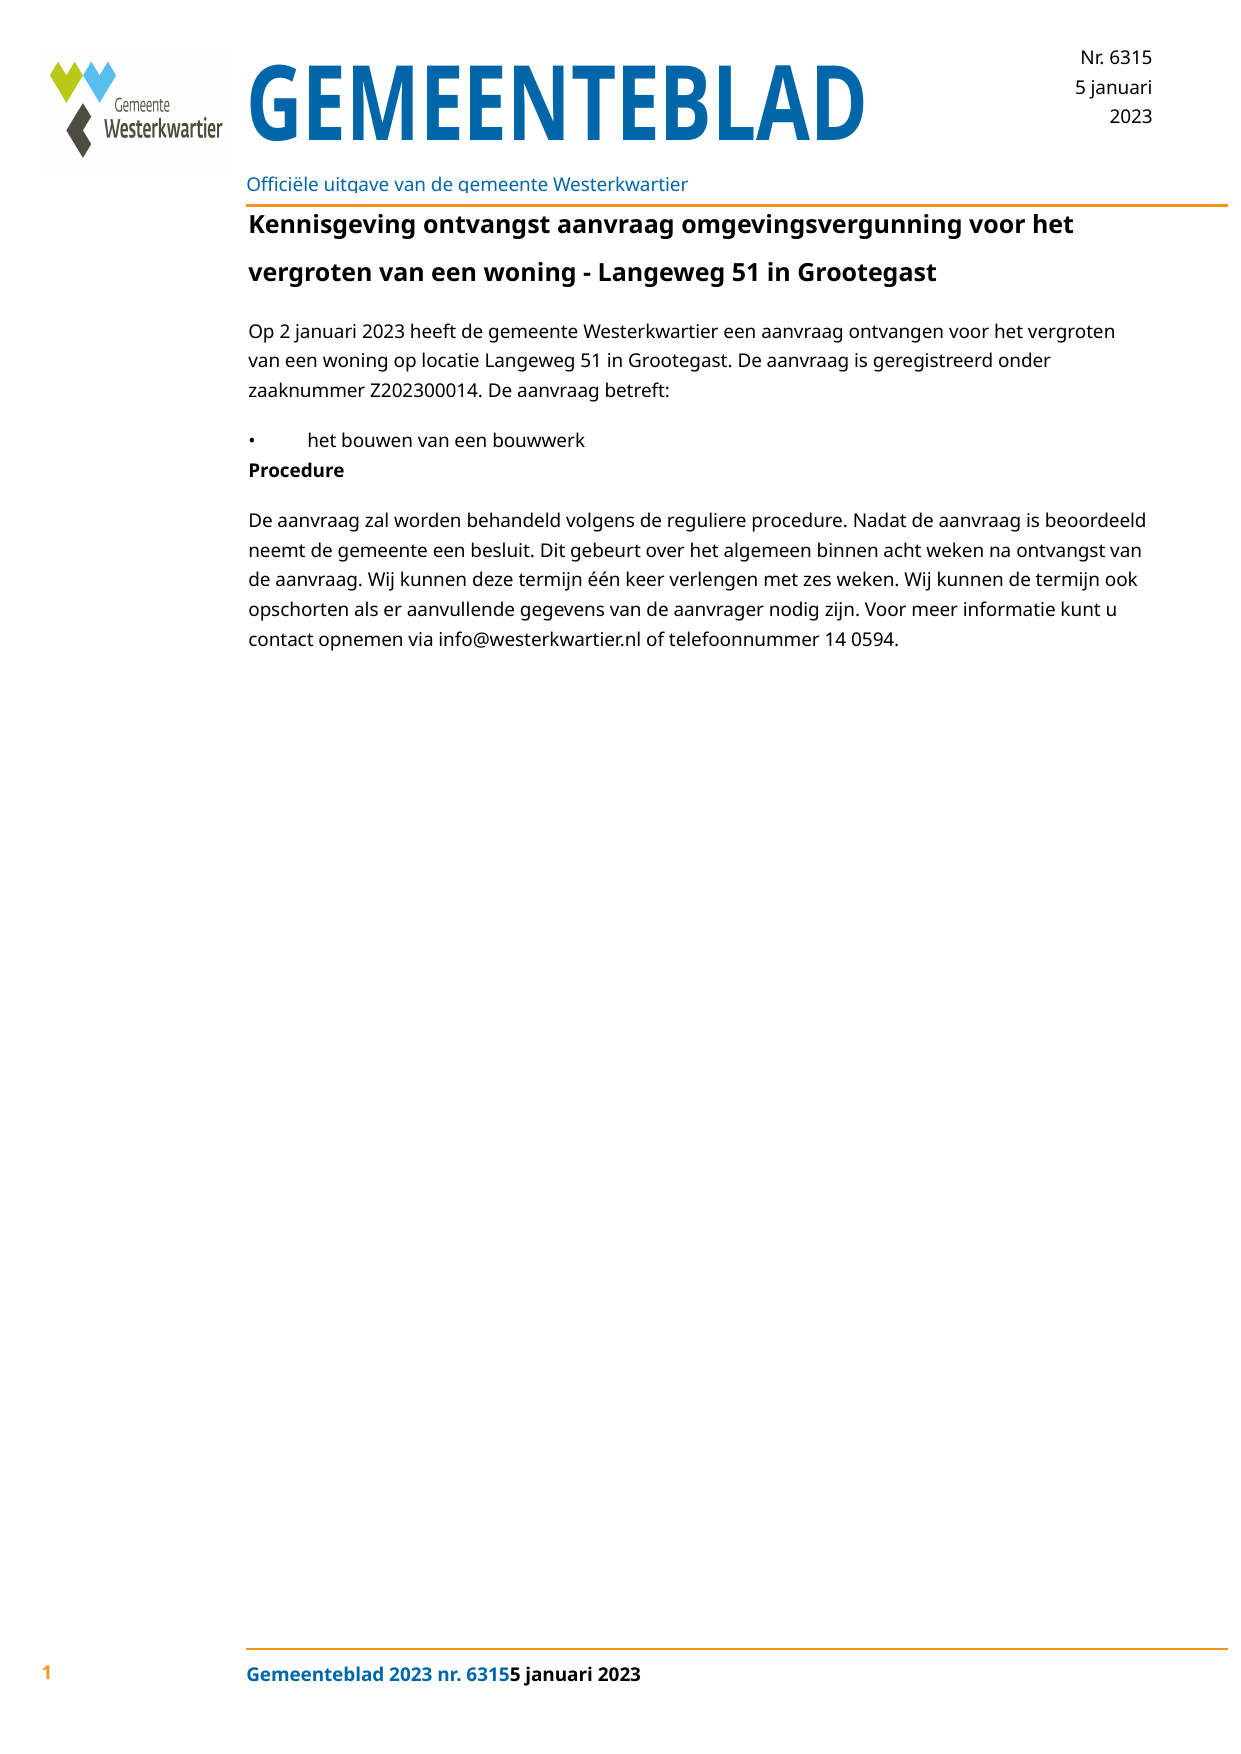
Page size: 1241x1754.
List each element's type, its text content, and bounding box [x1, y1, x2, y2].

picture [41, 47, 231, 172]
text Op 2 januari 2023 heeft de gemeente Westerkwartier een aanvraag ontvangen voor het vergroten van een woning op locatie Langeweg 51 in Grootegast. De aanvraag is geregistreerd onder zaaknummer Z202300014. De aanvraag betreft: [248, 318, 1152, 403]
text Procedure [248, 457, 1152, 483]
text Kennisgeving ontvangst aanvraag omgevingsvergunning voor het vergroten van een woning - Langeweg 51 in Grootegast [248, 207, 1152, 288]
text De aanvraag zal worden behandeld volgens de reguliere procedure. Nadat de aanvraag is beoordeeld neemt de gemeente een besluit. Dit gebeurt over het algemeen binnen acht weken na ontvangst van de aanvraag. Wij kunnen deze termijn één keer verlengen met zes weken. Wij kunnen de termijn ook opschorten als er aanvullende gegevens van de aanvrager nodig zijn. Voor meer informatie kunt u contact opnemen via info@westerkwartier.nl of telefoonnummer 14 0594. [248, 507, 1152, 652]
list het bouwen van een bouwwerk [248, 427, 1152, 453]
